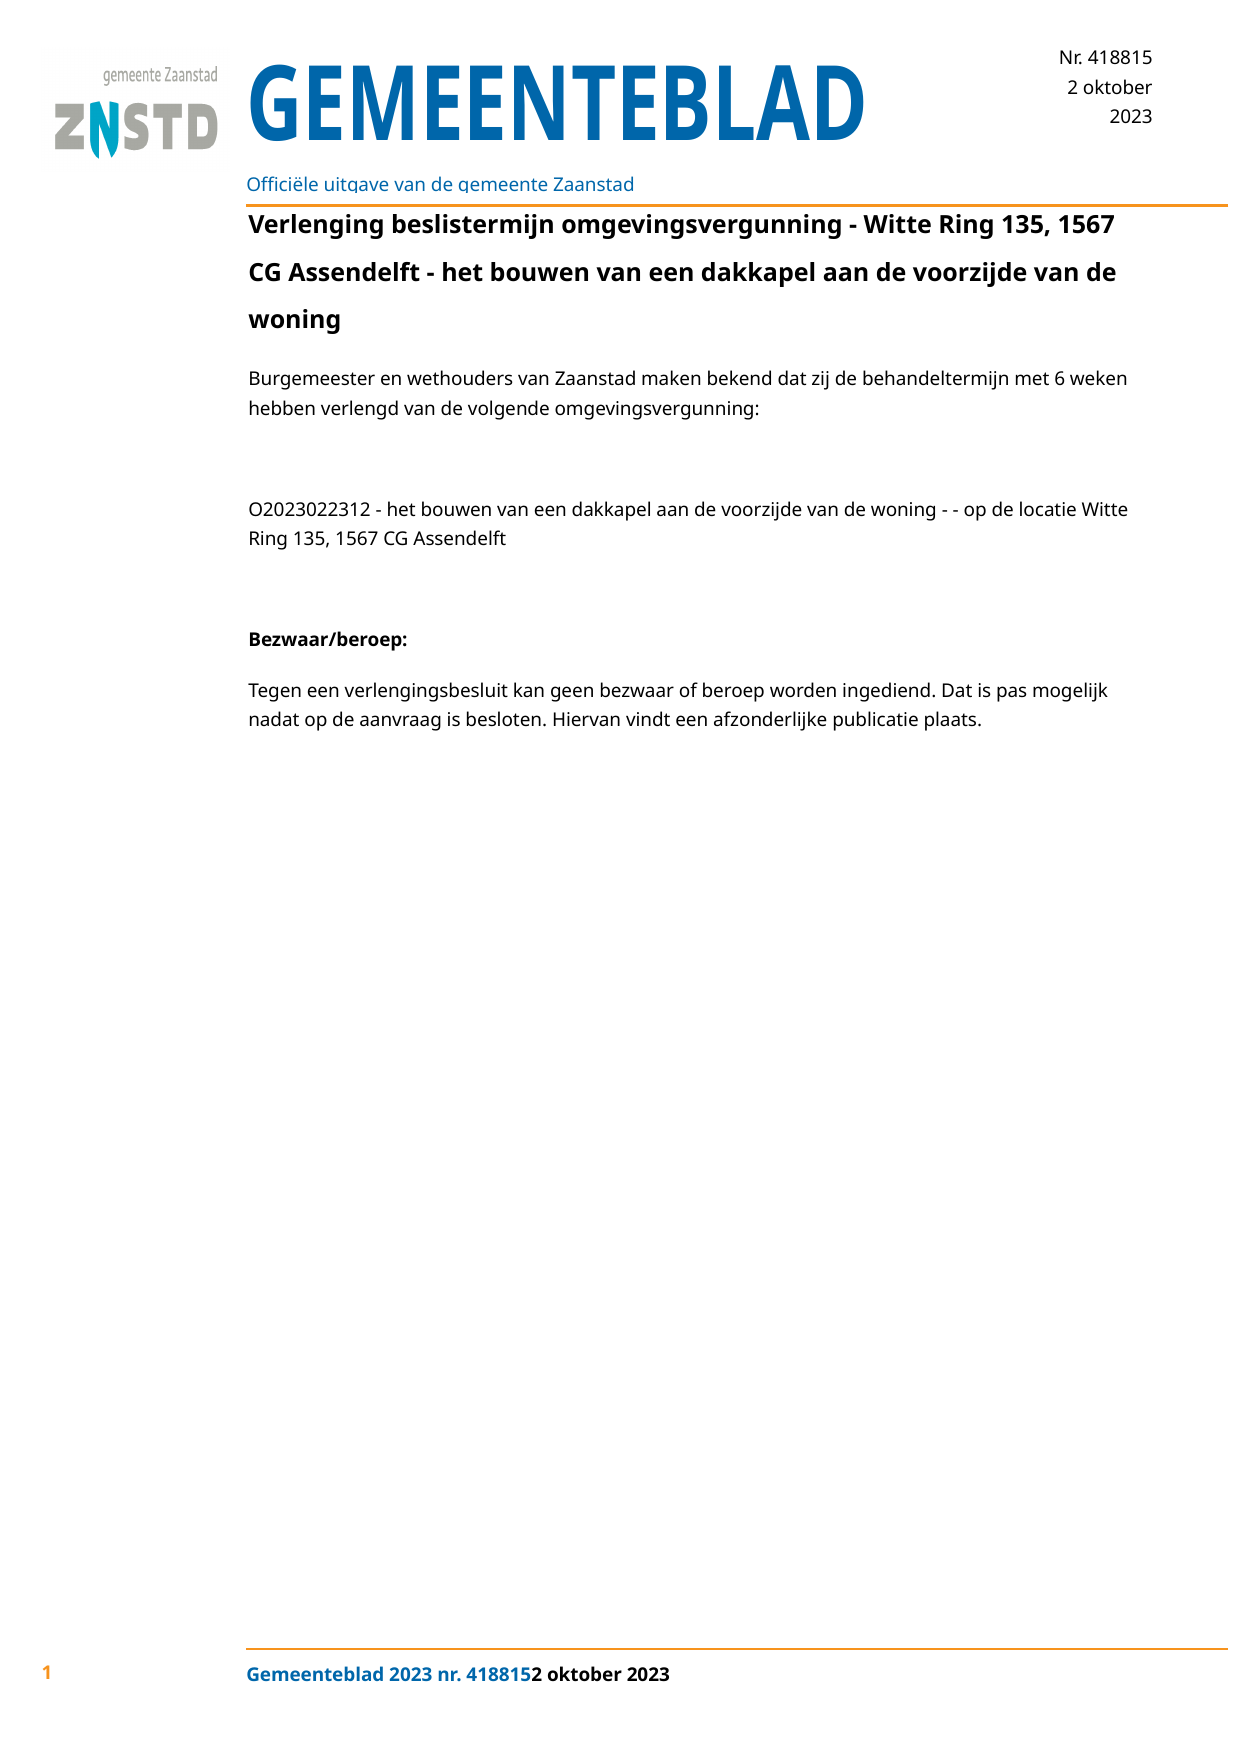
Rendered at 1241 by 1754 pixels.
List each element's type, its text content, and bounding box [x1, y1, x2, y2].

text Tegen een verlengingsbesluit kan geen bezwaar of beroep worden ingediend. Dat is pas mogelijk nadat op de aanvraag is besloten. Hiervan vindt een afzonderlijke publicatie plaats. [248, 677, 1152, 732]
text Bezwaar/beroep: [248, 626, 1152, 652]
text O2023022312 - het bouwen van een dakkapel aan de voorzijde van de woning - - op de locatie Witte Ring 135, 1567 CG Assendelft [248, 496, 1152, 551]
text Burgemeester en wethouders van Zaanstad maken bekend dat zij de behandeltermijn met 6 weken hebben verlengd van de volgende omgevingsvergunning: [248, 366, 1152, 421]
picture [41, 47, 231, 172]
text Verlenging beslistermijn omgevingsvergunning - Witte Ring 135, 1567 CG Assendelft - het bouwen van een dakkapel aan de voorzijde van de woning [248, 207, 1152, 336]
